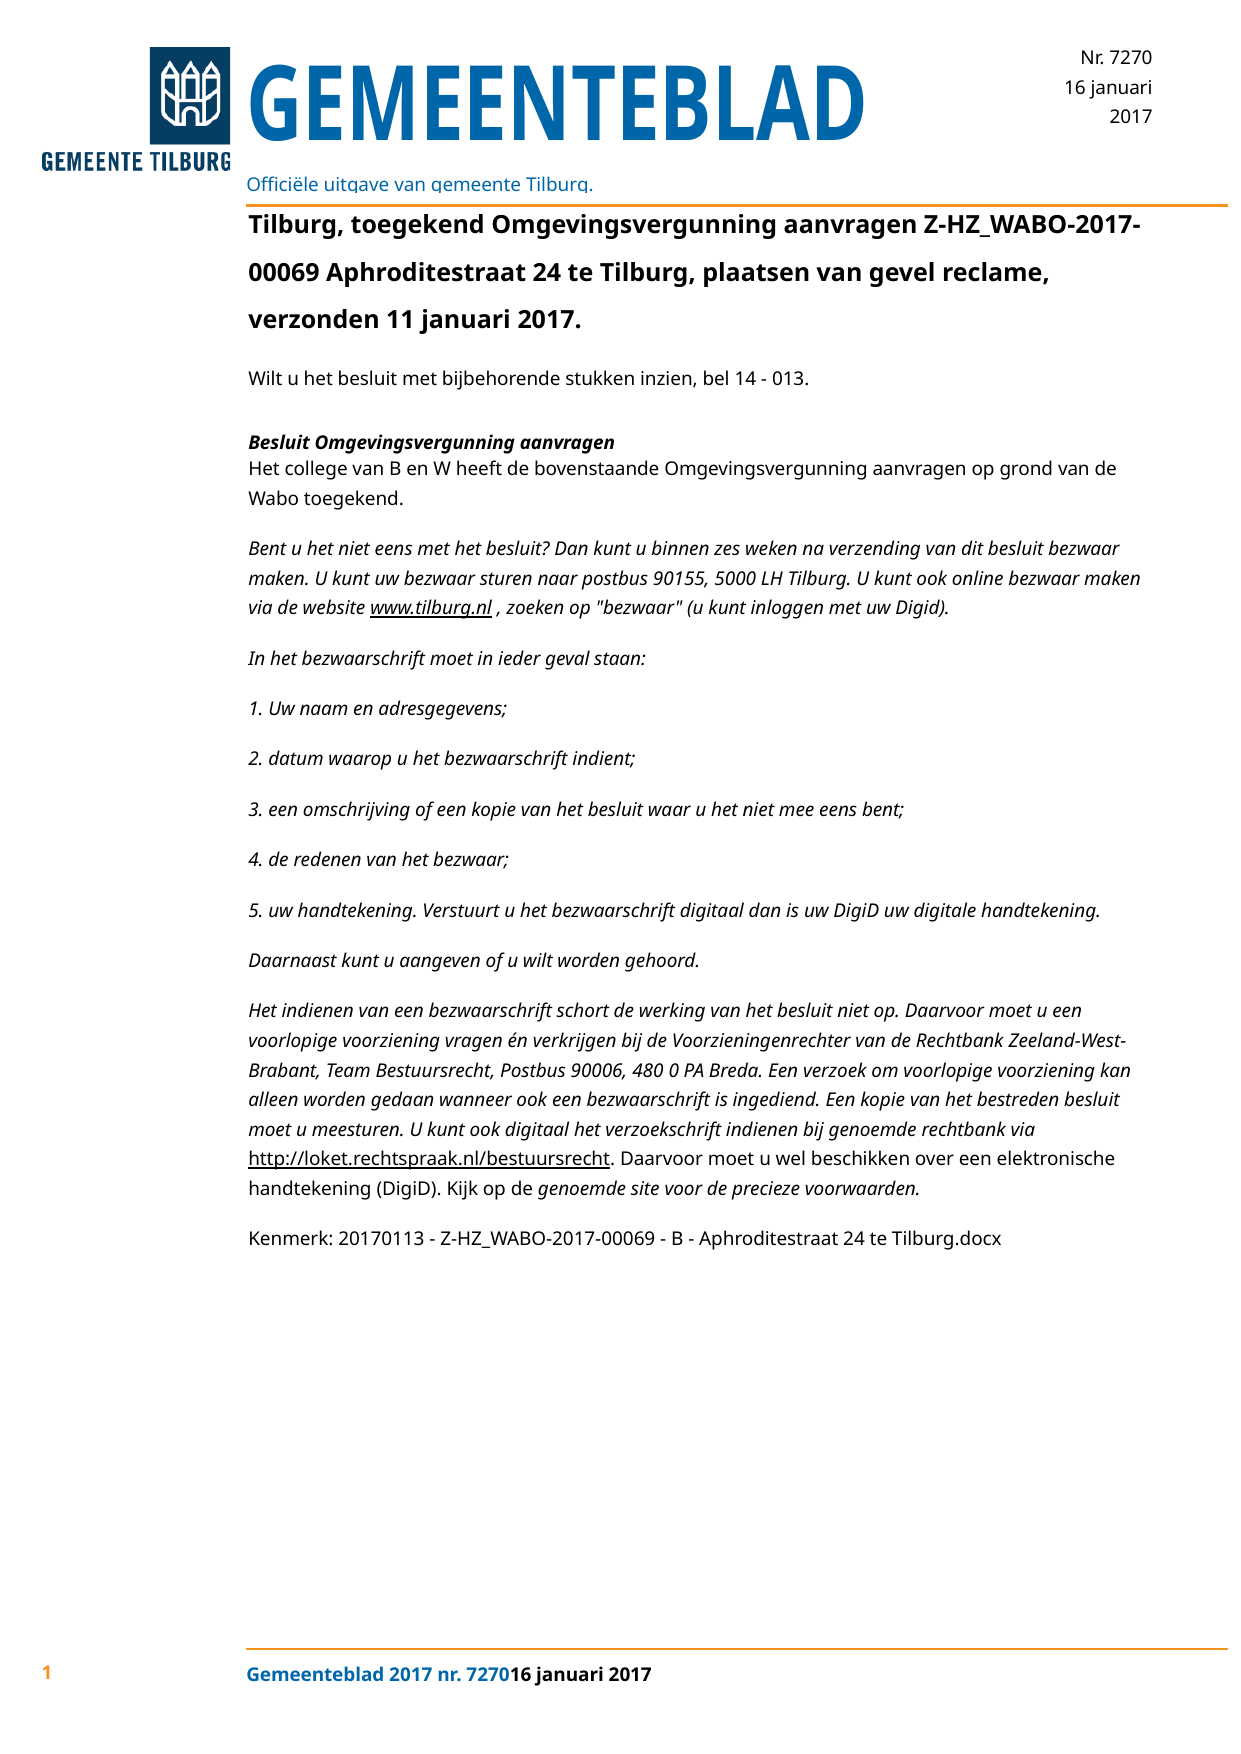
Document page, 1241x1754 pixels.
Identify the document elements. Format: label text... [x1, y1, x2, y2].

text Besluit Omgevingsvergunning aanvragen [248, 429, 1152, 455]
text 5. uw handtekening. Verstuurt u het bezwaarschrift digitaal dan is uw DigiD uw digitale handtekening. [248, 897, 1152, 923]
text 4. de redenen van het bezwaar; [248, 846, 1152, 872]
text 2. datum waarop u het bezwaarschrift indient; [248, 746, 1152, 771]
text 1. Uw naam en adresgegevens; [248, 695, 1152, 721]
text 3. een omschrijving of een kopie van het besluit waar u het niet mee eens bent; [248, 796, 1152, 822]
picture [41, 47, 231, 172]
text Daarnaast kunt u aangeven of u wilt worden gehoord. [248, 947, 1152, 973]
text Tilburg, toegekend Omgevingsvergunning aanvragen Z-HZ_WABO-2017-00069 Aphroditestraat 24 te Tilburg, plaatsen van gevel reclame, verzonden 11 januari 2017. [248, 207, 1152, 336]
text Het indienen van een bezwaarschrift schort de werking van het besluit niet op. Daarvoor moet u een voorlopige voorziening vragen én verkrijgen bij de Voorzieningenrechter van de Rechtbank Zeeland-West-Brabant, Team Bestuursrecht, Postbus 90006, 480 0 PA Breda. Een verzoek om voorlopige voorziening kan alleen worden gedaan wanneer ook een bezwaarschrift is ingediend. Een kopie van het bestreden besluit moet u meesturen. U kunt ook digitaal het verzoekschrift indienen bij genoemde rechtbank via http://loket.rechtspraak.nl/bestuursrecht. Daarvoor moet u wel beschikken over een elektronische handtekening (DigiD). Kijk op de genoemde site voor de precieze voorwaarden. [248, 998, 1152, 1201]
text In het bezwaarschrift moet in ieder geval staan: [248, 645, 1152, 671]
text Bent u het niet eens met het besluit? Dan kunt u binnen zes weken na verzending van dit besluit bezwaar maken. U kunt uw bezwaar sturen naar postbus 90155, 5000 LH Tilburg. U kunt ook online bezwaar maken via de website www.tilburg.nl , zoeken op "bezwaar" (u kunt inloggen met uw Digid). [248, 535, 1152, 620]
text Het college van B en W heeft de bovenstaande Omgevingsvergunning aanvragen op grond van de Wabo toegekend. [248, 455, 1152, 511]
text Kenmerk: 20170113 - Z-HZ_WABO-2017-00069 - B - Aphroditestraat 24 te Tilburg.docx [248, 1226, 1152, 1251]
text Wilt u het besluit met bijbehorende stukken inzien, bel 14 - 013. [248, 366, 1152, 391]
